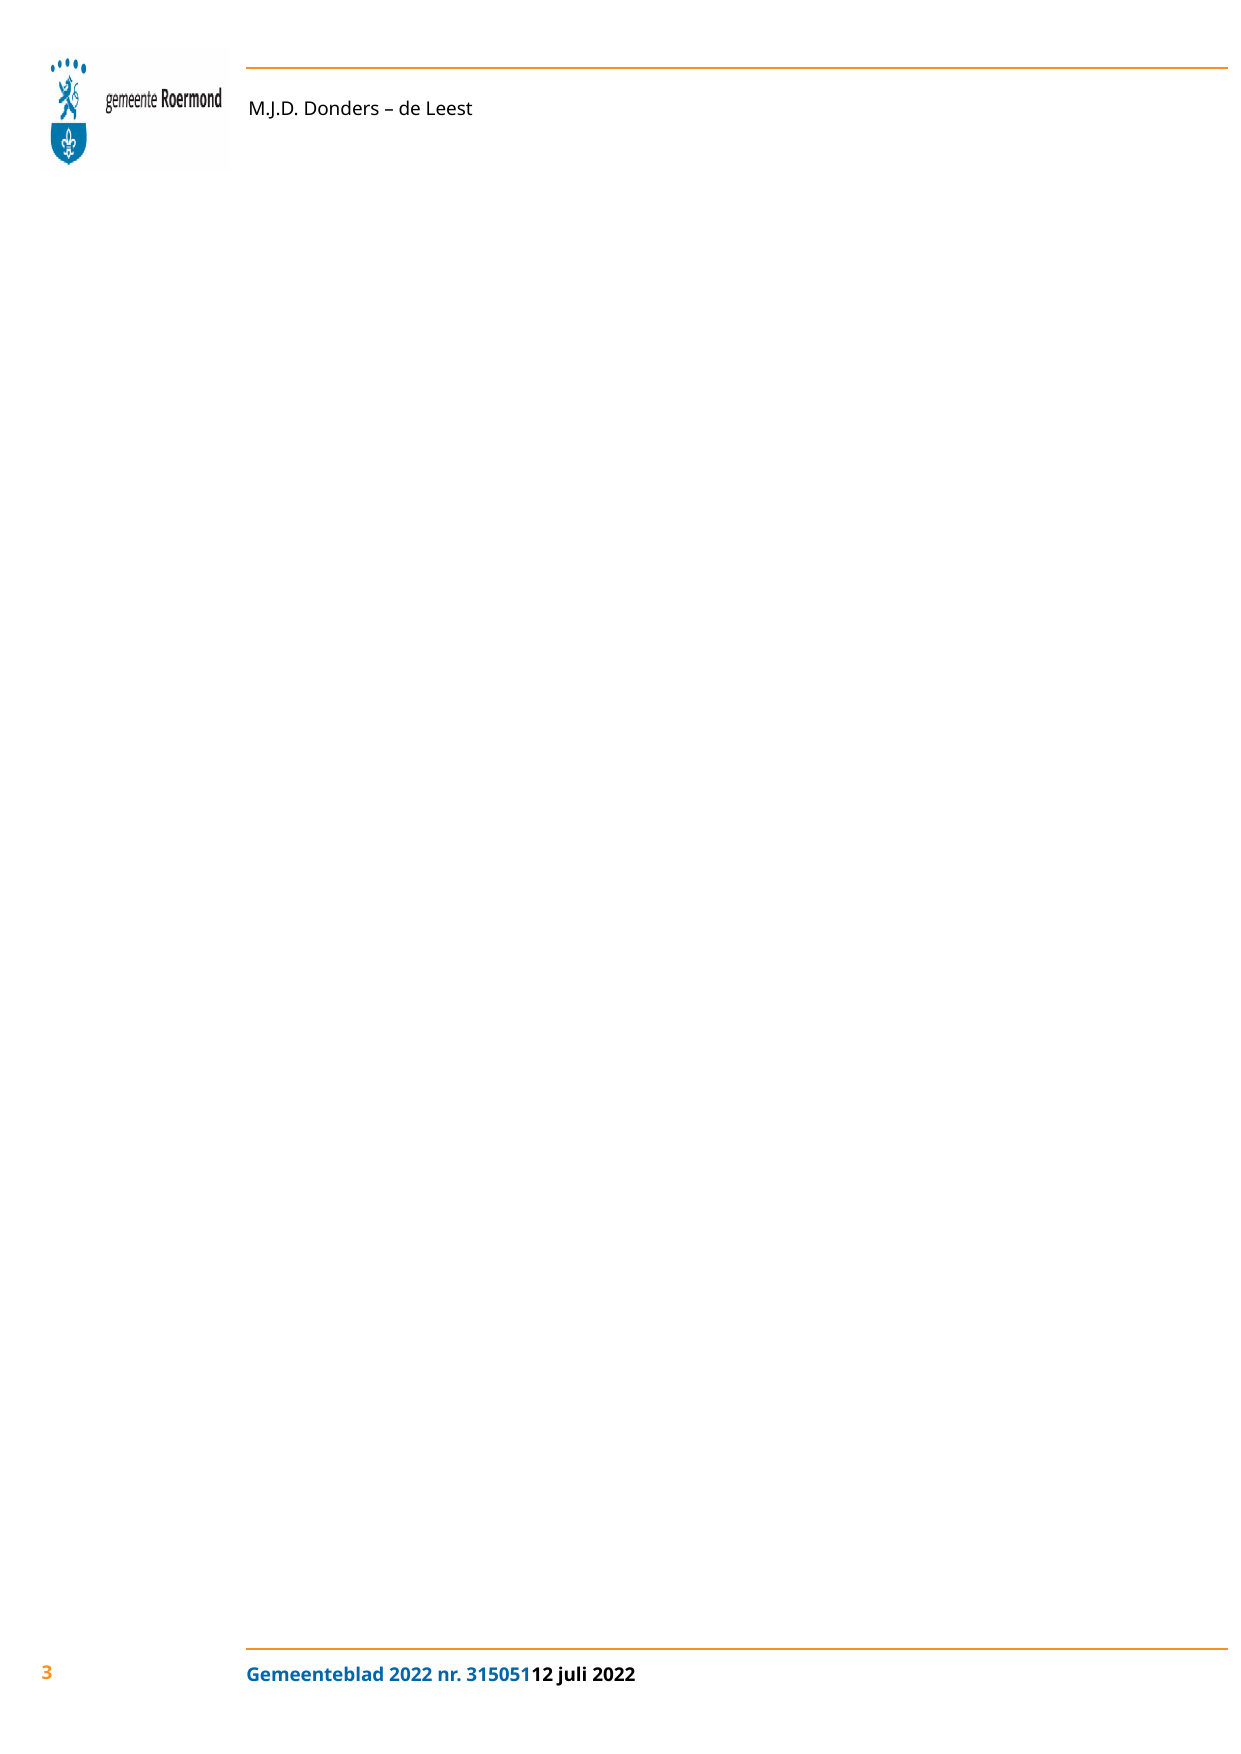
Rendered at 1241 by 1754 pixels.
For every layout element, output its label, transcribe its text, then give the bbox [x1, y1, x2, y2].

picture [41, 47, 231, 172]
text M.J.D. Donders – de Leest [248, 95, 1152, 121]
